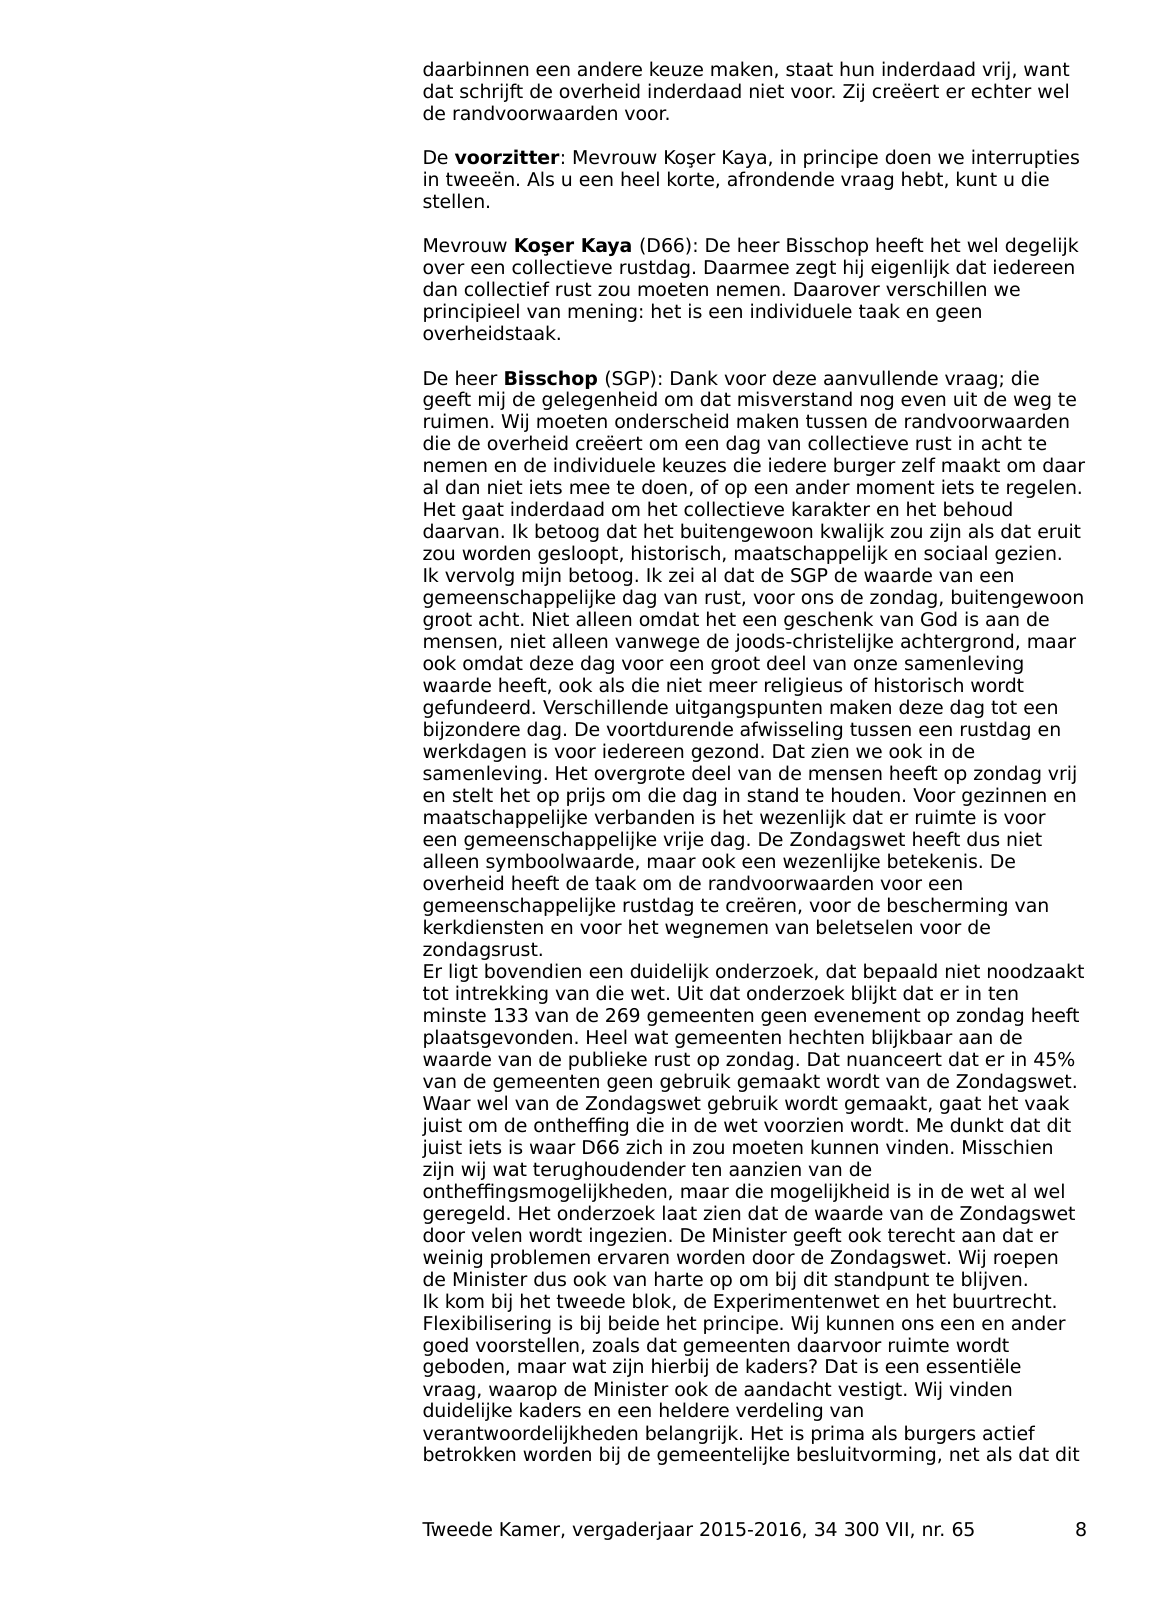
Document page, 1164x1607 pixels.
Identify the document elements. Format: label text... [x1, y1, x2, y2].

text daarbinnen een andere keuze maken, staat hun inderdaad vrij, want dat schrijft de overheid inderdaad niet voor. Zij creëert er echter wel de randvoorwaarden voor. [422, 59, 1087, 125]
text De voorzitter: Mevrouw Koşer Kaya, in principe doen we interrupties in tweeën. Als u een heel korte, afrondende vraag hebt, kunt u die stellen. [422, 147, 1087, 213]
text Ik vervolg mijn betoog. Ik zei al dat de SGP de waarde van een gemeenschappelijke dag van rust, voor ons de zondag, buitengewoon groot acht. Niet alleen omdat het een geschenk van God is aan de mensen, niet alleen vanwege de joods-christelijke achtergrond, maar ook omdat deze dag voor een groot deel van onze samenleving waarde heeft, ook als die niet meer religieus of historisch wordt gefundeerd. Verschillende uitgangspunten maken deze dag tot een bijzondere dag. De voortdurende afwisseling tussen een rustdag en werkdagen is voor iedereen gezond. Dat zien we ook in de samenleving. Het overgrote deel van de mensen heeft op zondag vrij en stelt het op prijs om die dag in stand te houden. Voor gezinnen en maatschappelijke verbanden is het wezenlijk dat er ruimte is voor een gemeenschappelijke vrije dag. De Zondagswet heeft dus niet alleen symboolwaarde, maar ook een wezenlijke betekenis. De overheid heeft de taak om de randvoorwaarden voor een gemeenschappelijke rustdag te creëren, voor de bescherming van kerkdiensten en voor het wegnemen van beletselen voor de zondagsrust. [422, 565, 1087, 961]
text De heer Bisschop (SGP): Dank voor deze aanvullende vraag; die geeft mij de gelegenheid om dat misverstand nog even uit de weg te ruimen. Wij moeten onderscheid maken tussen de randvoorwaarden die de overheid creëert om een dag van collectieve rust in acht te nemen en de individuele keuzes die iedere burger zelf maakt om daar al dan niet iets mee te doen, of op een ander moment iets te regelen. Het gaat inderdaad om het collectieve karakter en het behoud daarvan. Ik betoog dat het buitengewoon kwalijk zou zijn als dat eruit zou worden gesloopt, historisch, maatschappelijk en sociaal gezien. [422, 367, 1087, 565]
text Ik kom bij het tweede blok, de Experimentenwet en het buurtrecht. Flexibilisering is bij beide het principe. Wij kunnen ons een en ander goed voorstellen, zoals dat gemeenten daarvoor ruimte wordt geboden, maar wat zijn hierbij de kaders? Dat is een essentiële vraag, waarop de Minister ook de aandacht vestigt. Wij vinden duidelijke kaders en een heldere verdeling van verantwoordelijkheden belangrijk. Het is prima als burgers actief betrokken worden bij de gemeentelijke besluitvorming, net als dat dit [422, 1291, 1087, 1466]
text Mevrouw Koşer Kaya (D66): De heer Bisschop heeft het wel degelijk over een collectieve rustdag. Daarmee zegt hij eigenlijk dat iedereen dan collectief rust zou moeten nemen. Daarover verschillen we principieel van mening: het is een individuele taak en geen overheidstaak. [422, 235, 1087, 345]
text Er ligt bovendien een duidelijk onderzoek, dat bepaald niet noodzaakt tot intrekking van die wet. Uit dat onderzoek blijkt dat er in ten minste 133 van de 269 gemeenten geen evenement op zondag heeft plaatsgevonden. Heel wat gemeenten hechten blijkbaar aan de waarde van de publieke rust op zondag. Dat nuanceert dat er in 45% van de gemeenten geen gebruik gemaakt wordt van de Zondagswet. Waar wel van de Zondagswet gebruik wordt gemaakt, gaat het vaak juist om de ontheffing die in de wet voorzien wordt. Me dunkt dat dit juist iets is waar D66 zich in zou moeten kunnen vinden. Misschien zijn wij wat terughoudender ten aanzien van de ontheffingsmogelijkheden, maar die mogelijkheid is in de wet al wel geregeld. Het onderzoek laat zien dat de waarde van de Zondagswet door velen wordt ingezien. De Minister geeft ook terecht aan dat er weinig problemen ervaren worden door de Zondagswet. Wij roepen de Minister dus ook van harte op om bij dit standpunt te blijven. [422, 961, 1087, 1291]
